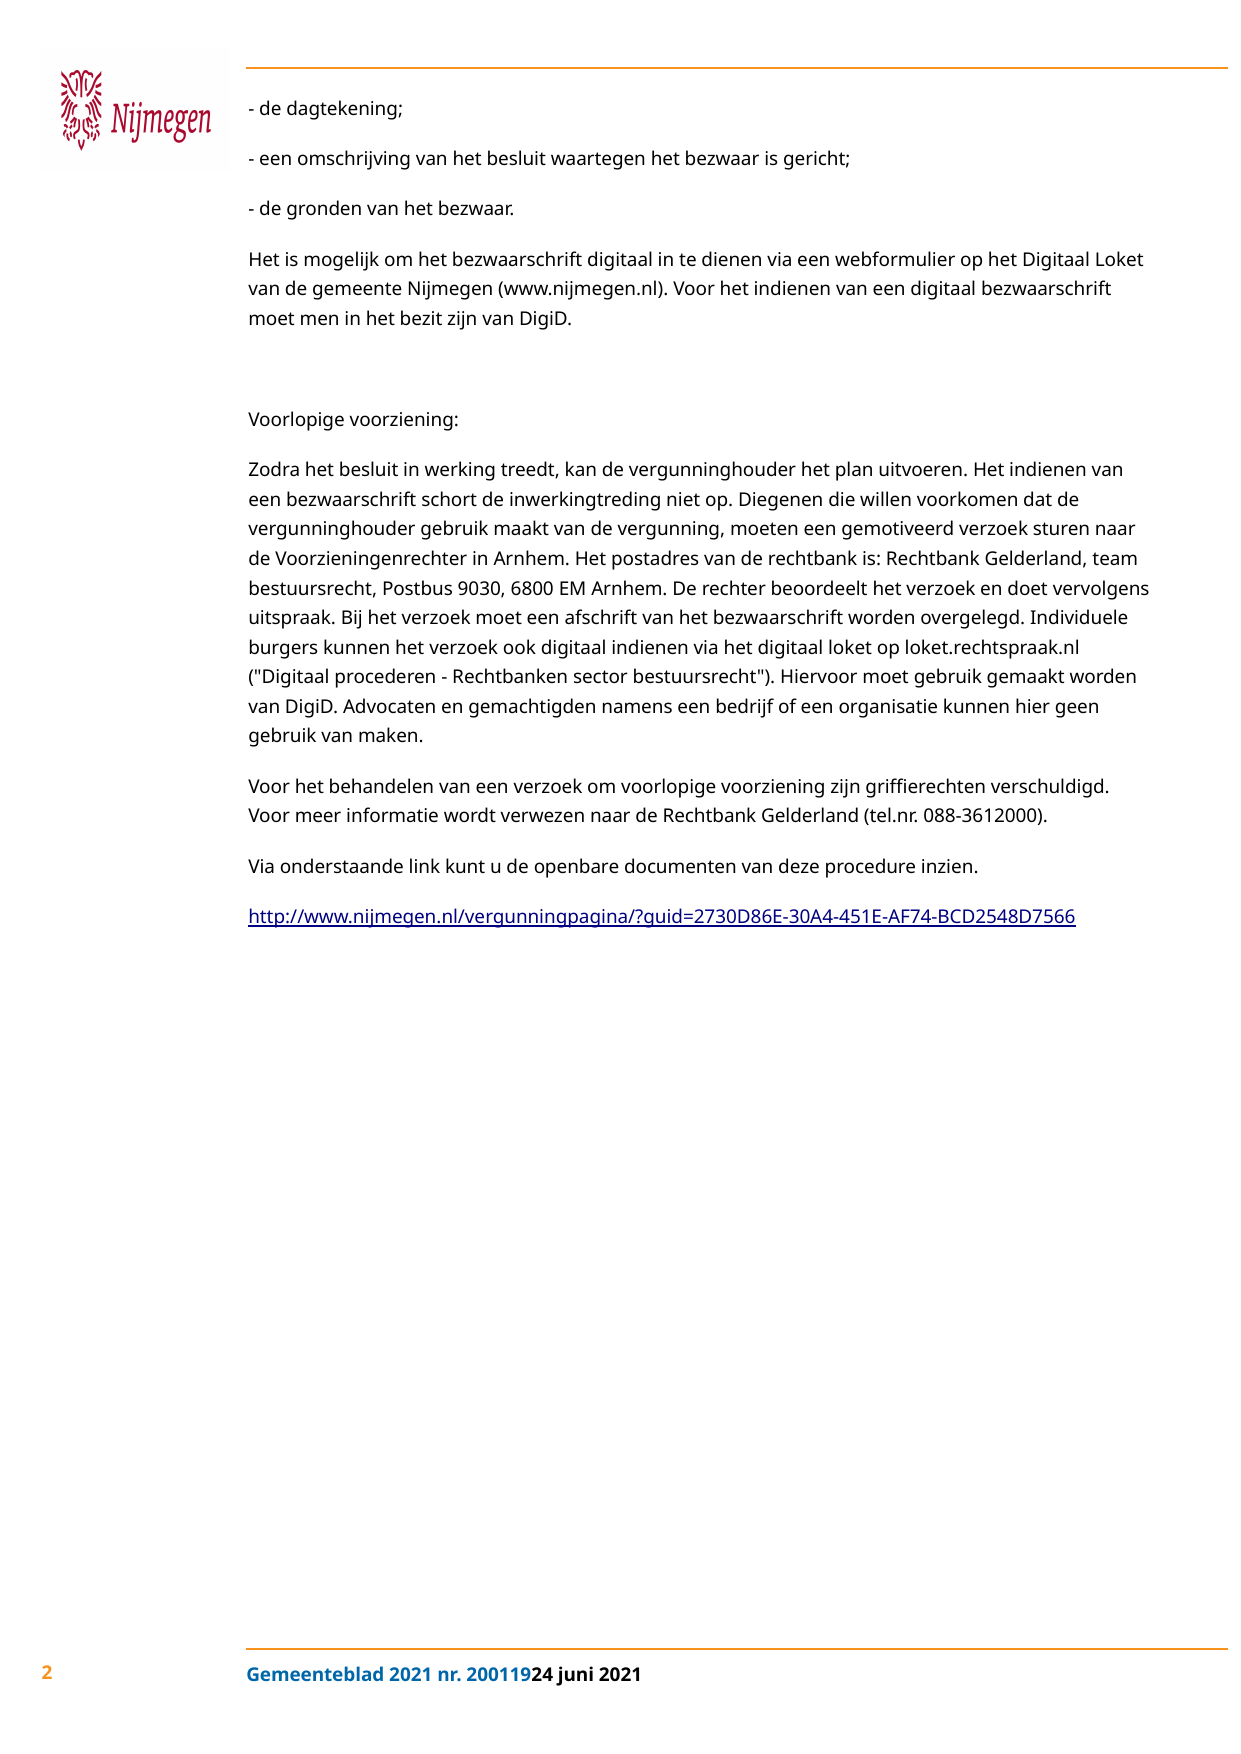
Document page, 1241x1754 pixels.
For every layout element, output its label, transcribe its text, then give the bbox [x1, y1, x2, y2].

text Via onderstaande link kunt u de openbare documenten van deze procedure inzien. [248, 853, 1152, 879]
text - een omschrijving van het besluit waartegen het bezwaar is gericht; [248, 145, 1152, 171]
text http://www.nijmegen.nl/vergunningpagina/?guid=2730D86E-30A4-451E-AF74-BCD2548D7566 [248, 903, 1152, 929]
text - de gronden van het bezwaar. [248, 196, 1152, 221]
text Zodra het besluit in werking treedt, kan de vergunninghouder het plan uitvoeren. Het indienen van een bezwaarschrift schort de inwerkingtreding niet op. Diegenen die willen voorkomen dat de vergunninghouder gebruik maakt van de vergunning, moeten een gemotiveerd verzoek sturen naar de Voorzieningenrechter in Arnhem. Het postadres van de rechtbank is: Rechtbank Gelderland, team bestuursrecht, Postbus 9030, 6800 EM Arnhem. De rechter beoordeelt het verzoek en doet vervolgens uitspraak. Bij het verzoek moet een afschrift van het bezwaarschrift worden overgelegd. Individuele burgers kunnen het verzoek ook digitaal indienen via het digitaal loket op loket.rechtspraak.nl ("Digitaal procederen - Rechtbanken sector bestuursrecht"). Hiervoor moet gebruik gemaakt worden van DigiD. Advocaten en gemachtigden namens een bedrijf of een organisatie kunnen hier geen gebruik van maken. [248, 456, 1152, 748]
text - de dagtekening; [248, 95, 1152, 121]
text Het is mogelijk om het bezwaarschrift digitaal in te dienen via een webformulier op het Digitaal Loket van de gemeente Nijmegen (www.nijmegen.nl). Voor het indienen van een digitaal bezwaarschrift moet men in het bezit zijn van DigiD. [248, 246, 1152, 331]
text Voor het behandelen van een verzoek om voorlopige voorziening zijn griffierechten verschuldigd. Voor meer informatie wordt verwezen naar de Rechtbank Gelderland (tel.nr. 088-3612000). [248, 773, 1152, 828]
picture [41, 47, 231, 172]
text Voorlopige voorziening: [248, 406, 1152, 432]
